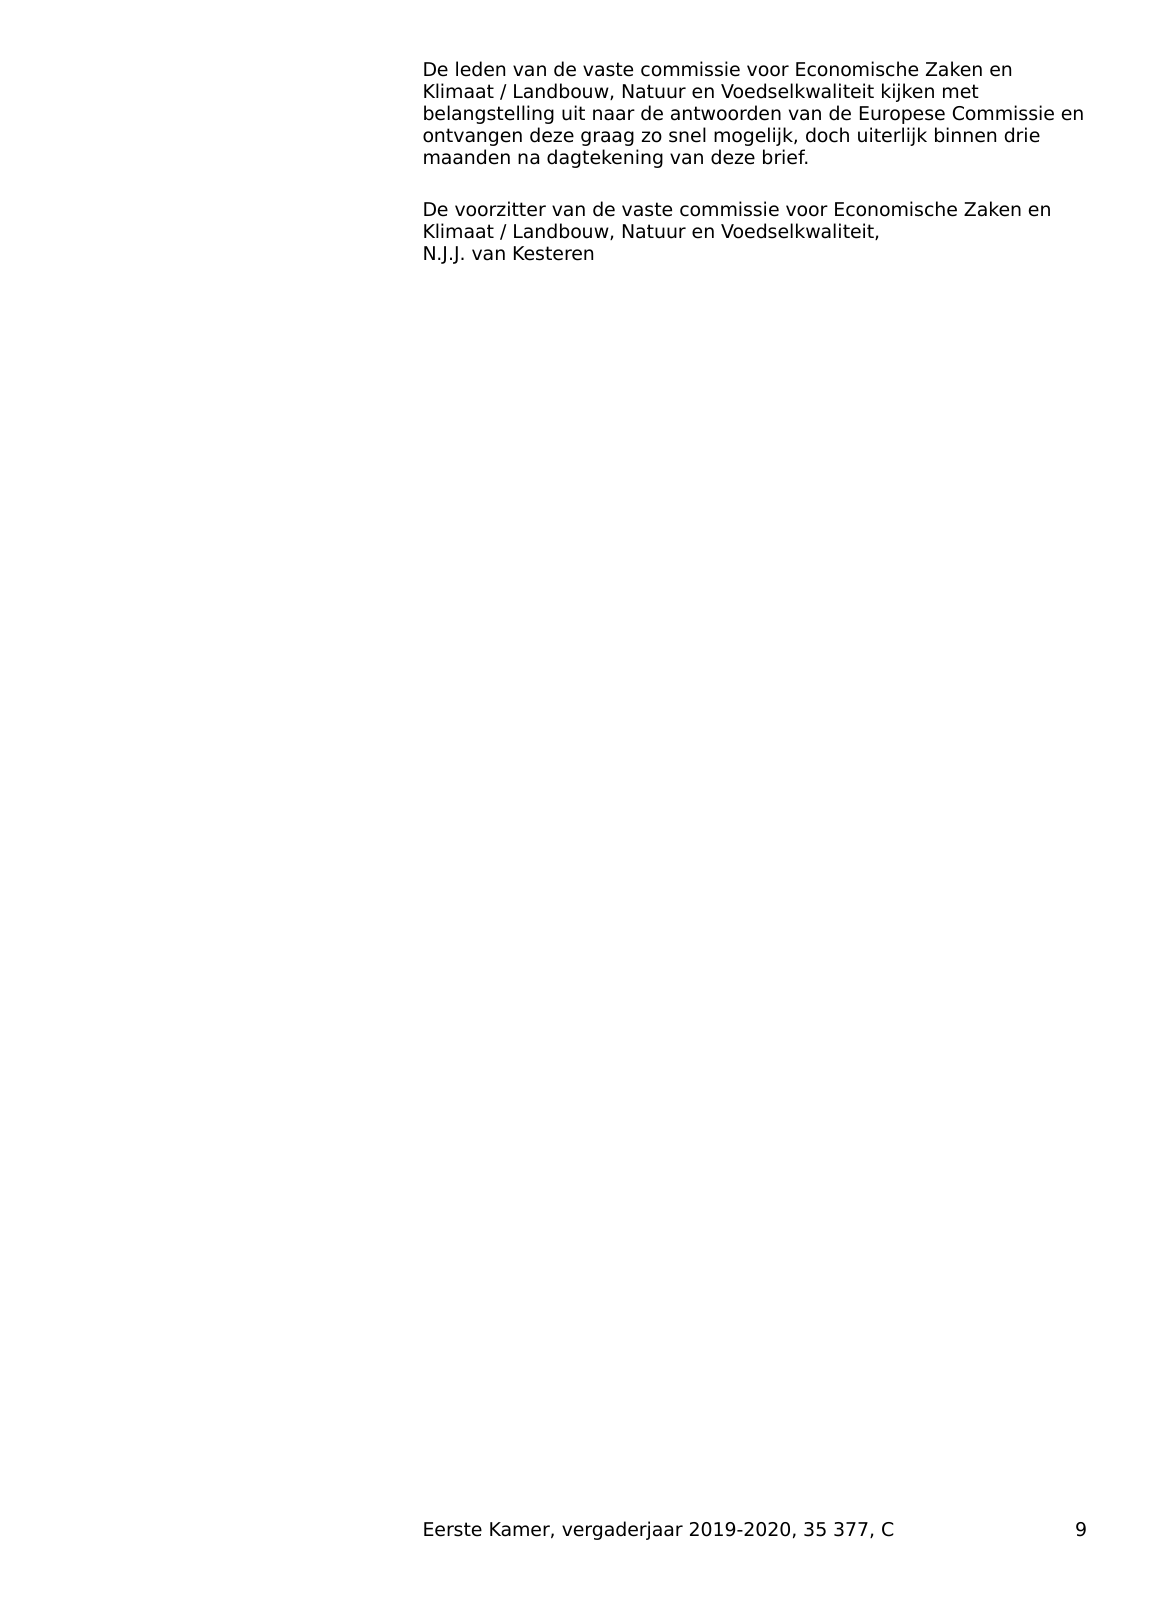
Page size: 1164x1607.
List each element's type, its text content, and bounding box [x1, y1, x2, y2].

text De voorzitter van de vaste commissie voor Economische Zaken en Klimaat / Landbouw, Natuur en Voedselkwaliteit, N.J.J. van Kesteren [422, 199, 1087, 265]
text De leden van de vaste commissie voor Economische Zaken en Klimaat / Landbouw, Natuur en Voedselkwaliteit kijken met belangstelling uit naar de antwoorden van de Europese Commissie en ontvangen deze graag zo snel mogelijk, doch uiterlijk binnen drie maanden na dagtekening van deze brief. [422, 59, 1087, 169]
